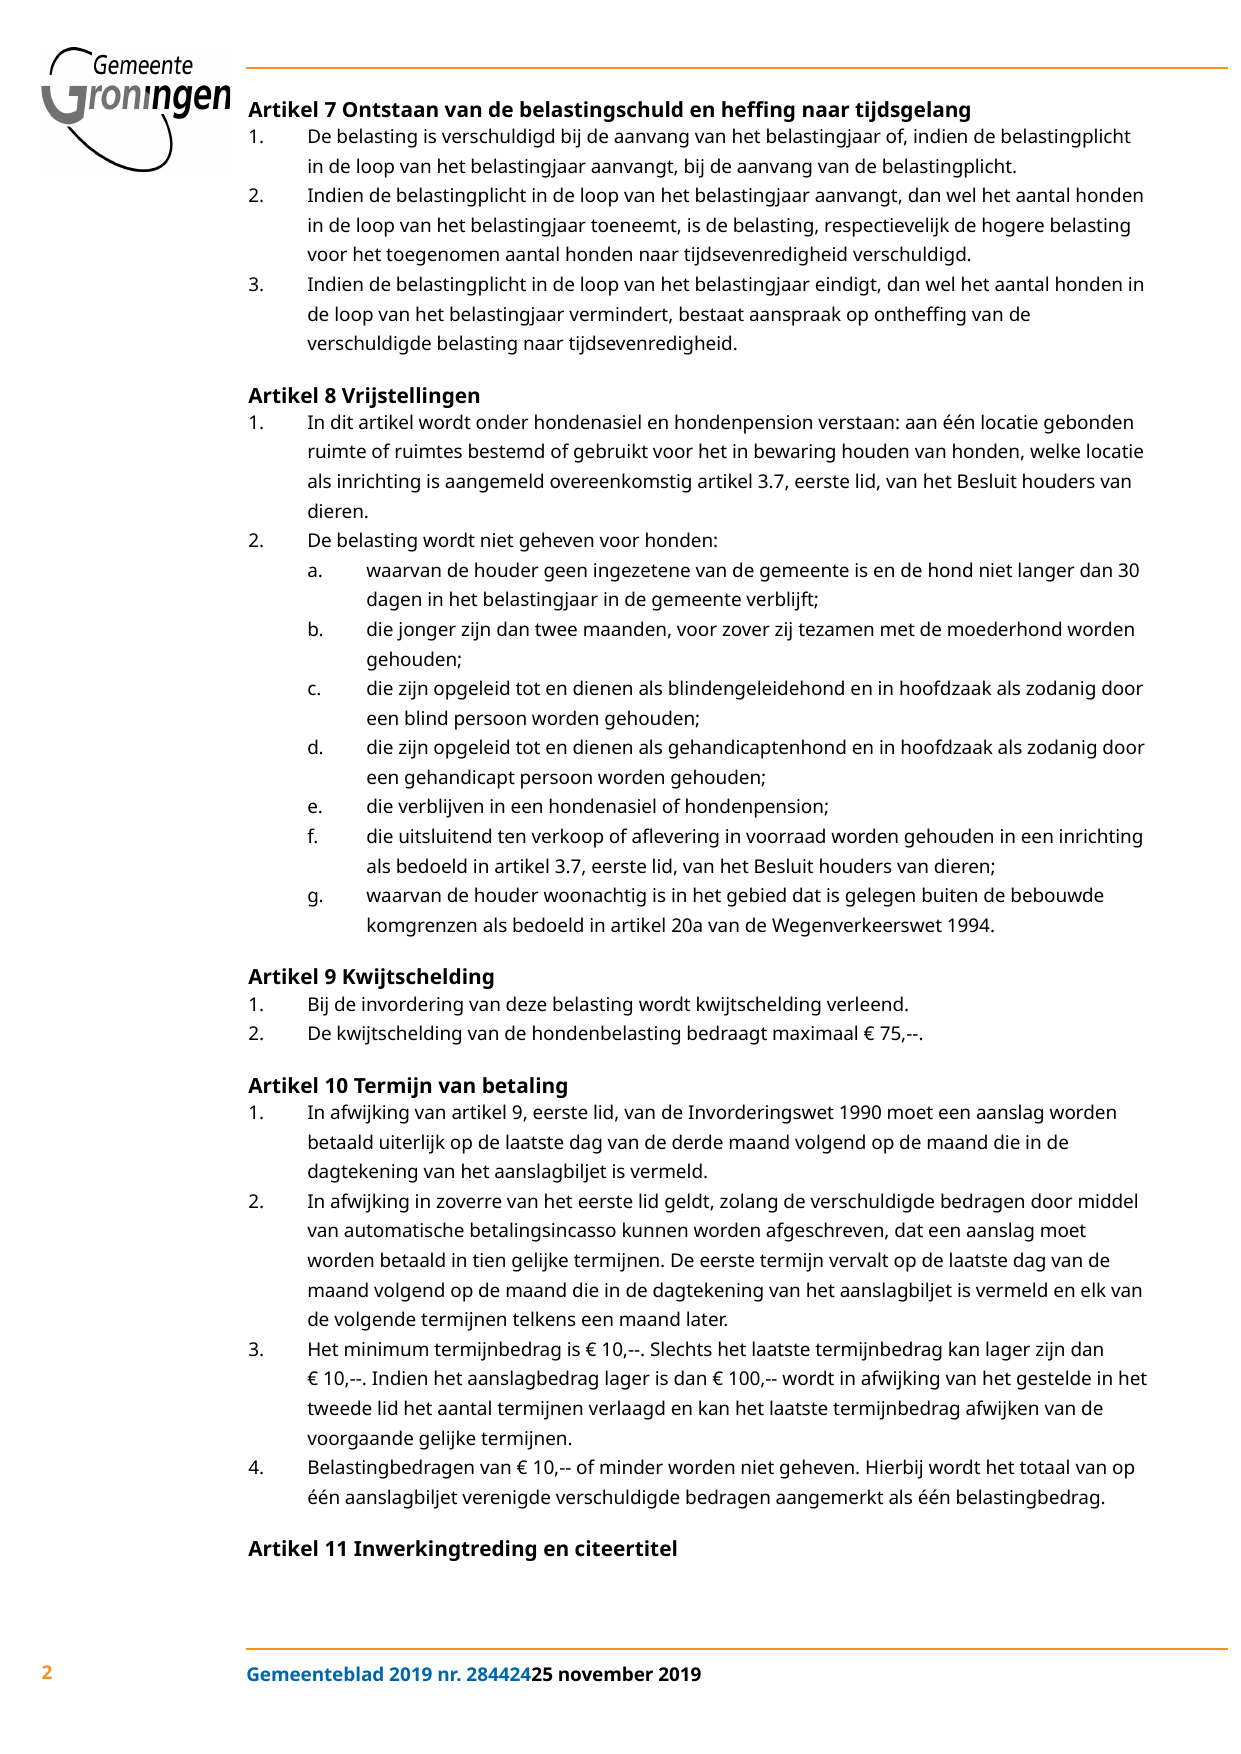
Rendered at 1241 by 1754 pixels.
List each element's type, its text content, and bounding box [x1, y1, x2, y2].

list De belasting is verschuldigd bij de aanvang van het belastingjaar of, indien de belastingplicht in de loop van het belastingjaar aanvangt, bij de aanvang van de belastingplicht. [248, 123, 1152, 178]
list waarvan de houder geen ingezetene van de gemeente is en de hond niet langer dan 30 dagen in het belastingjaar in de gemeente verblijft; [307, 557, 1152, 612]
text Artikel 10 Termijn van betaling [248, 1071, 1152, 1099]
text Artikel 8 Vrijstellingen [248, 381, 1152, 409]
text Artikel 7 Ontstaan van de belastingschuld en heffing naar tijdsgelang [248, 95, 1152, 123]
list Indien de belastingplicht in de loop van het belastingjaar aanvangt, dan wel het aantal honden in de loop van het belastingjaar toeneemt, is de belasting, respectievelijk de hogere belasting voor het toegenomen aantal honden naar tijdsevenredigheid verschuldigd. [248, 182, 1152, 267]
list die verblijven in een hondenasiel of hondenpension; [307, 794, 1152, 819]
list die jonger zijn dan twee maanden, voor zover zij tezamen met de moederhond worden gehouden; [307, 616, 1152, 672]
text Artikel 9 Kwijtschelding [248, 962, 1152, 991]
picture [41, 47, 231, 172]
list De belasting wordt niet geheven voor honden: [248, 527, 1152, 553]
list Het minimum termijnbedrag is € 10,--. Slechts het laatste termijnbedrag kan lager zijn dan € 10,--. Indien het aanslagbedrag lager is dan € 100,-- wordt in afwijking van het gestelde in het tweede lid het aantal termijnen verlaagd en kan het laatste termijnbedrag afwijken van de voorgaande gelijke termijnen. [248, 1336, 1152, 1451]
list die zijn opgeleid tot en dienen als gehandicaptenhond en in hoofdzaak als zodanig door een gehandicapt persoon worden gehouden; [307, 734, 1152, 790]
list die uitsluitend ten verkoop of aflevering in voorraad worden gehouden in een inrichting als bedoeld in artikel 3.7, eerste lid, van het Besluit houders van dieren; [307, 823, 1152, 879]
list Bij de invordering van deze belasting wordt kwijtschelding verleend. [248, 991, 1152, 1017]
list De kwijtschelding van de hondenbelasting bedraagt maximaal € 75,--. [248, 1021, 1152, 1046]
list In afwijking van artikel 9, eerste lid, van de Invorderingswet 1990 moet een aanslag worden betaald uiterlijk op de laatste dag van de derde maand volgend op de maand die in de dagtekening van het aanslagbiljet is vermeld. [248, 1099, 1152, 1184]
list Belastingbedragen van € 10,-- of minder worden niet geheven. Hierbij wordt het totaal van op één aanslagbiljet verenigde verschuldigde bedragen aangemerkt als één belastingbedrag. [248, 1454, 1152, 1510]
list Indien de belastingplicht in de loop van het belastingjaar eindigt, dan wel het aantal honden in de loop van het belastingjaar vermindert, bestaat aanspraak op ontheffing van de verschuldigde belasting naar tijdsevenredigheid. [248, 271, 1152, 356]
text Artikel 11 Inwerkingtreding en citeertitel [248, 1534, 1152, 1563]
list waarvan de houder woonachtig is in het gebied dat is gelegen buiten de bebouwde komgrenzen als bedoeld in artikel 20a van de Wegenverkeerswet 1994. [307, 882, 1152, 938]
list die zijn opgeleid tot en dienen als blindengeleidehond en in hoofdzaak als zodanig door een blind persoon worden gehouden; [307, 675, 1152, 731]
list In afwijking in zoverre van het eerste lid geldt, zolang de verschuldigde bedragen door middel van automatische betalingsincasso kunnen worden afgeschreven, dat een aanslag moet worden betaald in tien gelijke termijnen. De eerste termijn vervalt op de laatste dag van de maand volgend op de maand die in de dagtekening van het aanslagbiljet is vermeld en elk van de volgende termijnen telkens een maand later. [248, 1188, 1152, 1332]
list In dit artikel wordt onder hondenasiel en hondenpension verstaan: aan één locatie gebonden ruimte of ruimtes bestemd of gebruikt voor het in bewaring houden van honden, welke locatie als inrichting is aangemeld overeenkomstig artikel 3.7, eerste lid, van het Besluit houders van dieren. [248, 409, 1152, 524]
